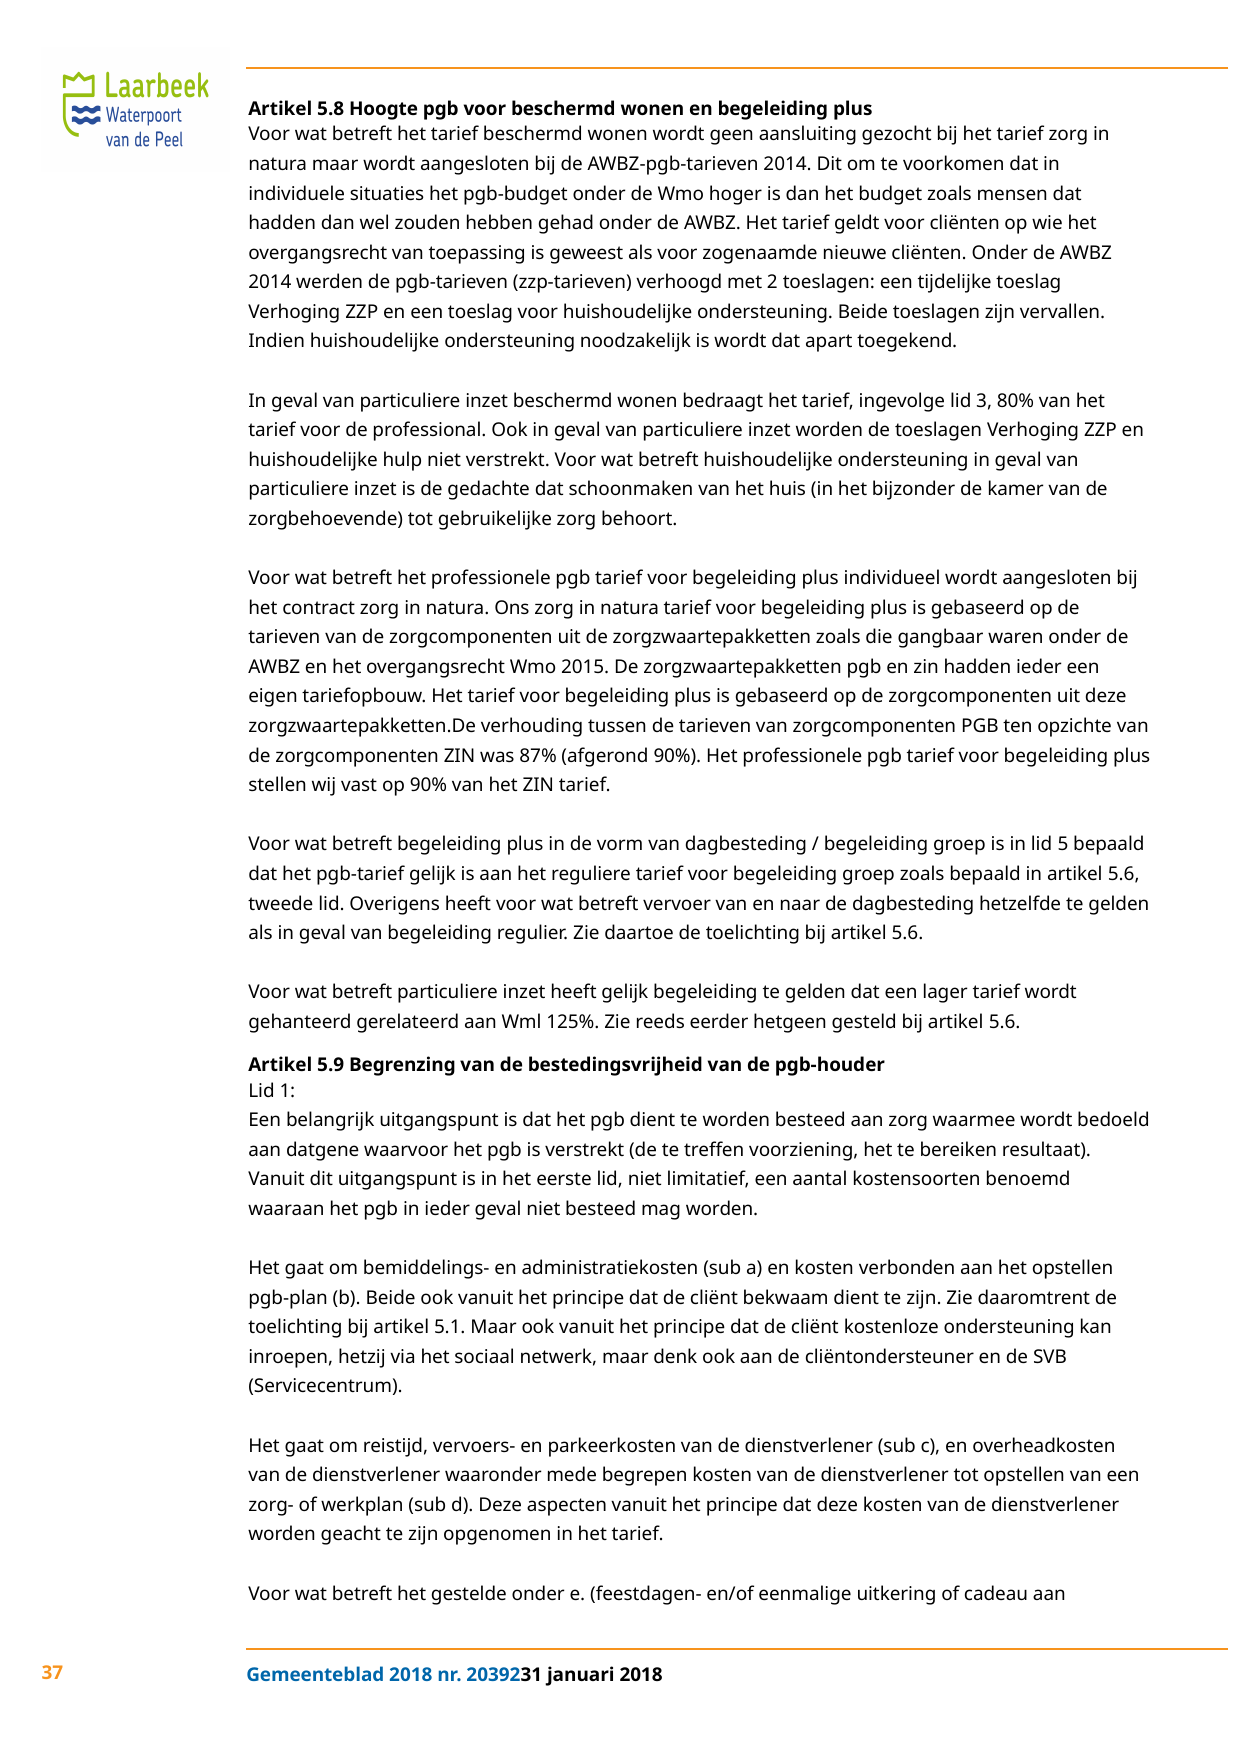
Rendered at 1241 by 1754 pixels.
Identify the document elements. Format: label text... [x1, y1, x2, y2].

text Voor wat betreft particuliere inzet heeft gelijk begeleiding te gelden dat een lager tarief wordt gehanteerd gerelateerd aan Wml 125%. Zie reeds eerder hetgeen gesteld bij artikel 5.6. [248, 978, 1152, 1034]
text Het gaat om reistijd, vervoers- en parkeerkosten van de dienstverlener (sub c), en overheadkosten van de dienstverlener waaronder mede begrepen kosten van de dienstverlener tot opstellen van een zorg- of werkplan (sub d). Deze aspecten vanuit het principe dat deze kosten van de dienstverlener worden geacht te zijn opgenomen in het tarief. [248, 1432, 1152, 1546]
text Voor wat betreft het tarief beschermd wonen wordt geen aansluiting gezocht bij het tarief zorg in natura maar wordt aangesloten bij de AWBZ-pgb-tarieven 2014. Dit om te voorkomen dat in individuele situaties het pgb-budget onder de Wmo hoger is dan het budget zoals mensen dat hadden dan wel zouden hebben gehad onder de AWBZ. Het tarief geldt voor cliënten op wie het overgangsrecht van toepassing is geweest als voor zogenaamde nieuwe cliënten. Onder de AWBZ 2014 werden de pgb-tarieven (zzp-tarieven) verhoogd met 2 toeslagen: een tijdelijke toeslag Verhoging ZZP en een toeslag voor huishoudelijke ondersteuning. Beide toeslagen zijn vervallen. Indien huishoudelijke ondersteuning noodzakelijk is wordt dat apart toegekend. [248, 121, 1152, 353]
text Artikel 5.9 Begrenzing van de bestedingsvrijheid van de pgb-houder [248, 1051, 1152, 1077]
text Voor wat betreft het gestelde onder e. (feestdagen- en/of eenmalige uitkering of cadeau aan [248, 1580, 1152, 1606]
text Voor wat betreft begeleiding plus in de vorm van dagbesteding / begeleiding groep is in lid 5 bepaald dat het pgb-tarief gelijk is aan het reguliere tarief voor begeleiding groep zoals bepaald in artikel 5.6, tweede lid. Overigens heeft voor wat betreft vervoer van en naar de dagbesteding hetzelfde te gelden als in geval van begeleiding regulier. Zie daartoe de toelichting bij artikel 5.6. [248, 831, 1152, 945]
text Lid 1: [248, 1077, 1152, 1103]
text Voor wat betreft het professionele pgb tarief voor begeleiding plus individueel wordt aangesloten bij het contract zorg in natura. Ons zorg in natura tarief voor begeleiding plus is gebaseerd op de tarieven van de zorgcomponenten uit de zorgzwaartepakketten zoals die gangbaar waren onder de AWBZ en het overgangsrecht Wmo 2015. De zorgzwaartepakketten pgb en zin hadden ieder een eigen tariefopbouw. Het tarief voor begeleiding plus is gebaseerd op de zorgcomponenten uit deze zorgzwaartepakketten.De verhouding tussen de tarieven van zorgcomponenten PGB ten opzichte van de zorgcomponenten ZIN was 87% (afgerond 90%). Het professionele pgb tarief voor begeleiding plus stellen wij vast op 90% van het ZIN tarief. [248, 564, 1152, 797]
text Een belangrijk uitgangspunt is dat het pgb dient te worden besteed aan zorg waarmee wordt bedoeld aan datgene waarvoor het pgb is verstrekt (de te treffen voorziening, het te bereiken resultaat). Vanuit dit uitgangspunt is in het eerste lid, niet limitatief, een aantal kostensoorten benoemd waaraan het pgb in ieder geval niet besteed mag worden. [248, 1106, 1152, 1221]
text In geval van particuliere inzet beschermd wonen bedraagt het tarief, ingevolge lid 3, 80% van het tarief voor de professional. Ook in geval van particuliere inzet worden de toeslagen Verhoging ZZP en huishoudelijke hulp niet verstrekt. Voor wat betreft huishoudelijke ondersteuning in geval van particuliere inzet is de gedachte dat schoonmaken van het huis (in het bijzonder de kamer van de zorgbehoevende) tot gebruikelijke zorg behoort. [248, 387, 1152, 531]
picture [41, 47, 231, 172]
text Het gaat om bemiddelings- en administratiekosten (sub a) en kosten verbonden aan het opstellen pgb-plan (b). Beide ook vanuit het principe dat de cliënt bekwaam dient te zijn. Zie daaromtrent de toelichting bij artikel 5.1. Maar ook vanuit het principe dat de cliënt kostenloze ondersteuning kan inroepen, hetzij via het sociaal netwerk, maar denk ook aan de cliëntondersteuner en de SVB (Servicecentrum). [248, 1254, 1152, 1398]
text Artikel 5.8 Hoogte pgb voor beschermd wonen en begeleiding plus [248, 95, 1152, 121]
